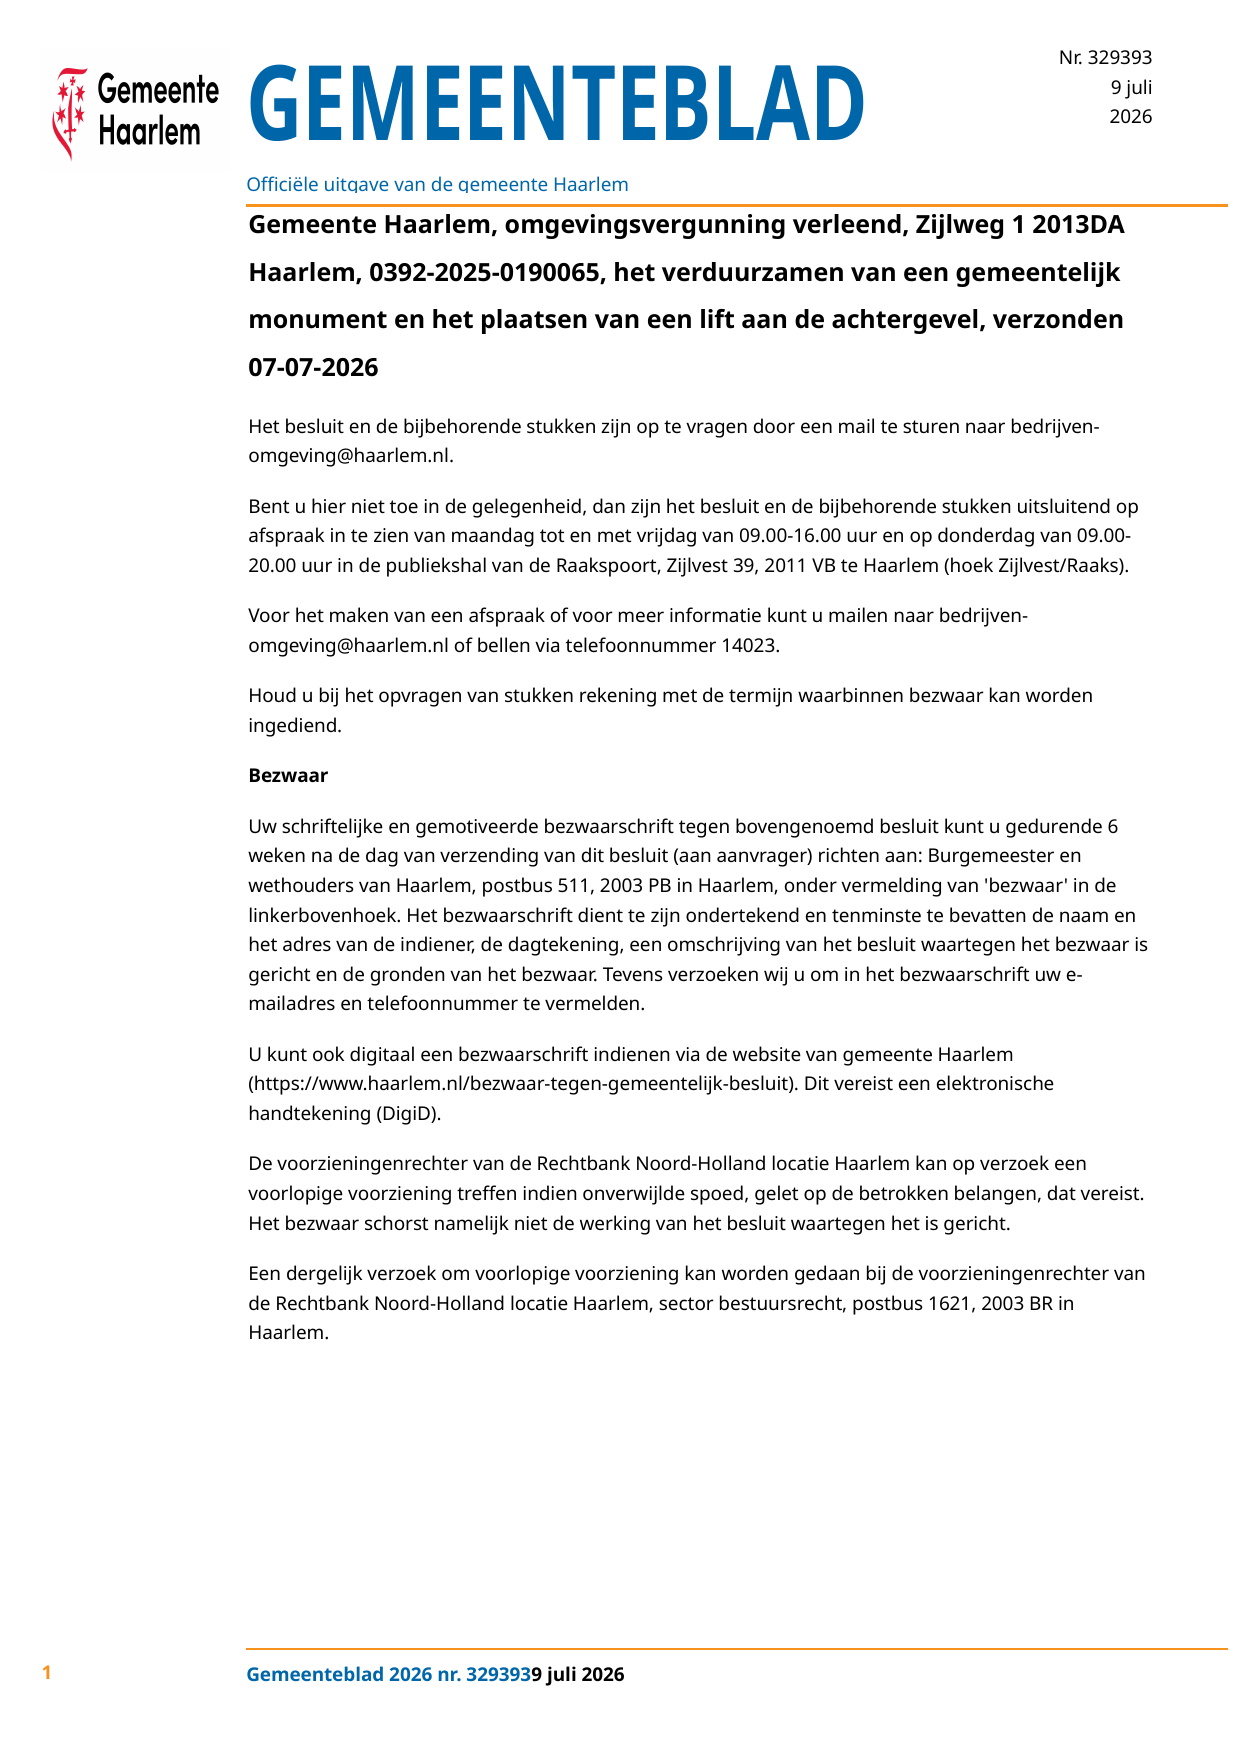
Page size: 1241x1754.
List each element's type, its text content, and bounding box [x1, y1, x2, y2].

text De voorzieningenrechter van de Rechtbank Noord-Holland locatie Haarlem kan op verzoek een voorlopige voorziening treffen indien onverwijlde spoed, gelet op de betrokken belangen, dat vereist. Het bezwaar schorst namelijk niet de werking van het besluit waartegen het is gericht. [248, 1151, 1152, 1236]
text Een dergelijk verzoek om voorlopige voorziening kan worden gedaan bij de voorzieningenrechter van de Rechtbank Noord-Holland locatie Haarlem, sector bestuursrecht, postbus 1621, 2003 BR in Haarlem. [248, 1260, 1152, 1345]
text Houd u bij het opvragen van stukken rekening met de termijn waarbinnen bezwaar kan worden ingediend. [248, 683, 1152, 738]
text Bezwaar [248, 763, 1152, 788]
text Uw schriftelijke en gemotiveerde bezwaarschrift tegen bovengenoemd besluit kunt u gedurende 6 weken na de dag van verzending van dit besluit (aan aanvrager) richten aan: Burgemeester en wethouders van Haarlem, postbus 511, 2003 PB in Haarlem, onder vermelding van 'bezwaar' in de linkerbovenhoek. Het bezwaarschrift dient te zijn ondertekend en tenminste te bevatten de naam en het adres van de indiener, de dagtekening, een omschrijving van het besluit waartegen het bezwaar is gericht en de gronden van het bezwaar. Tevens verzoeken wij u om in het bezwaarschrift uw e-mailadres en telefoonnummer te vermelden. [248, 813, 1152, 1016]
text Gemeente Haarlem, omgevingsvergunning verleend, Zijlweg 1 2013DA Haarlem, 0392-2025-0190065, het verduurzamen van een gemeentelijk monument en het plaatsen van een lift aan de achtergevel, verzonden 07-07-2026 [248, 207, 1152, 384]
text Bent u hier niet toe in de gelegenheid, dan zijn het besluit en de bijbehorende stukken uitsluitend op afspraak in te zien van maandag tot en met vrijdag van 09.00-16.00 uur en op donderdag van 09.00-20.00 uur in de publiekshal van de Raakspoort, Zijlvest 39, 2011 VB te Haarlem (hoek Zijlvest/Raaks). [248, 493, 1152, 578]
picture [41, 47, 231, 172]
text Het besluit en de bijbehorende stukken zijn op te vragen door een mail te sturen naar bedrijven-omgeving@haarlem.nl. [248, 413, 1152, 468]
text U kunt ook digitaal een bezwaarschrift indienen via de website van gemeente Haarlem (https://www.haarlem.nl/bezwaar-tegen-gemeentelijk-besluit). Dit vereist een elektronische handtekening (DigiD). [248, 1041, 1152, 1126]
text Voor het maken van een afspraak of voor meer informatie kunt u mailen naar bedrijven-omgeving@haarlem.nl of bellen via telefoonnummer 14023. [248, 603, 1152, 658]
